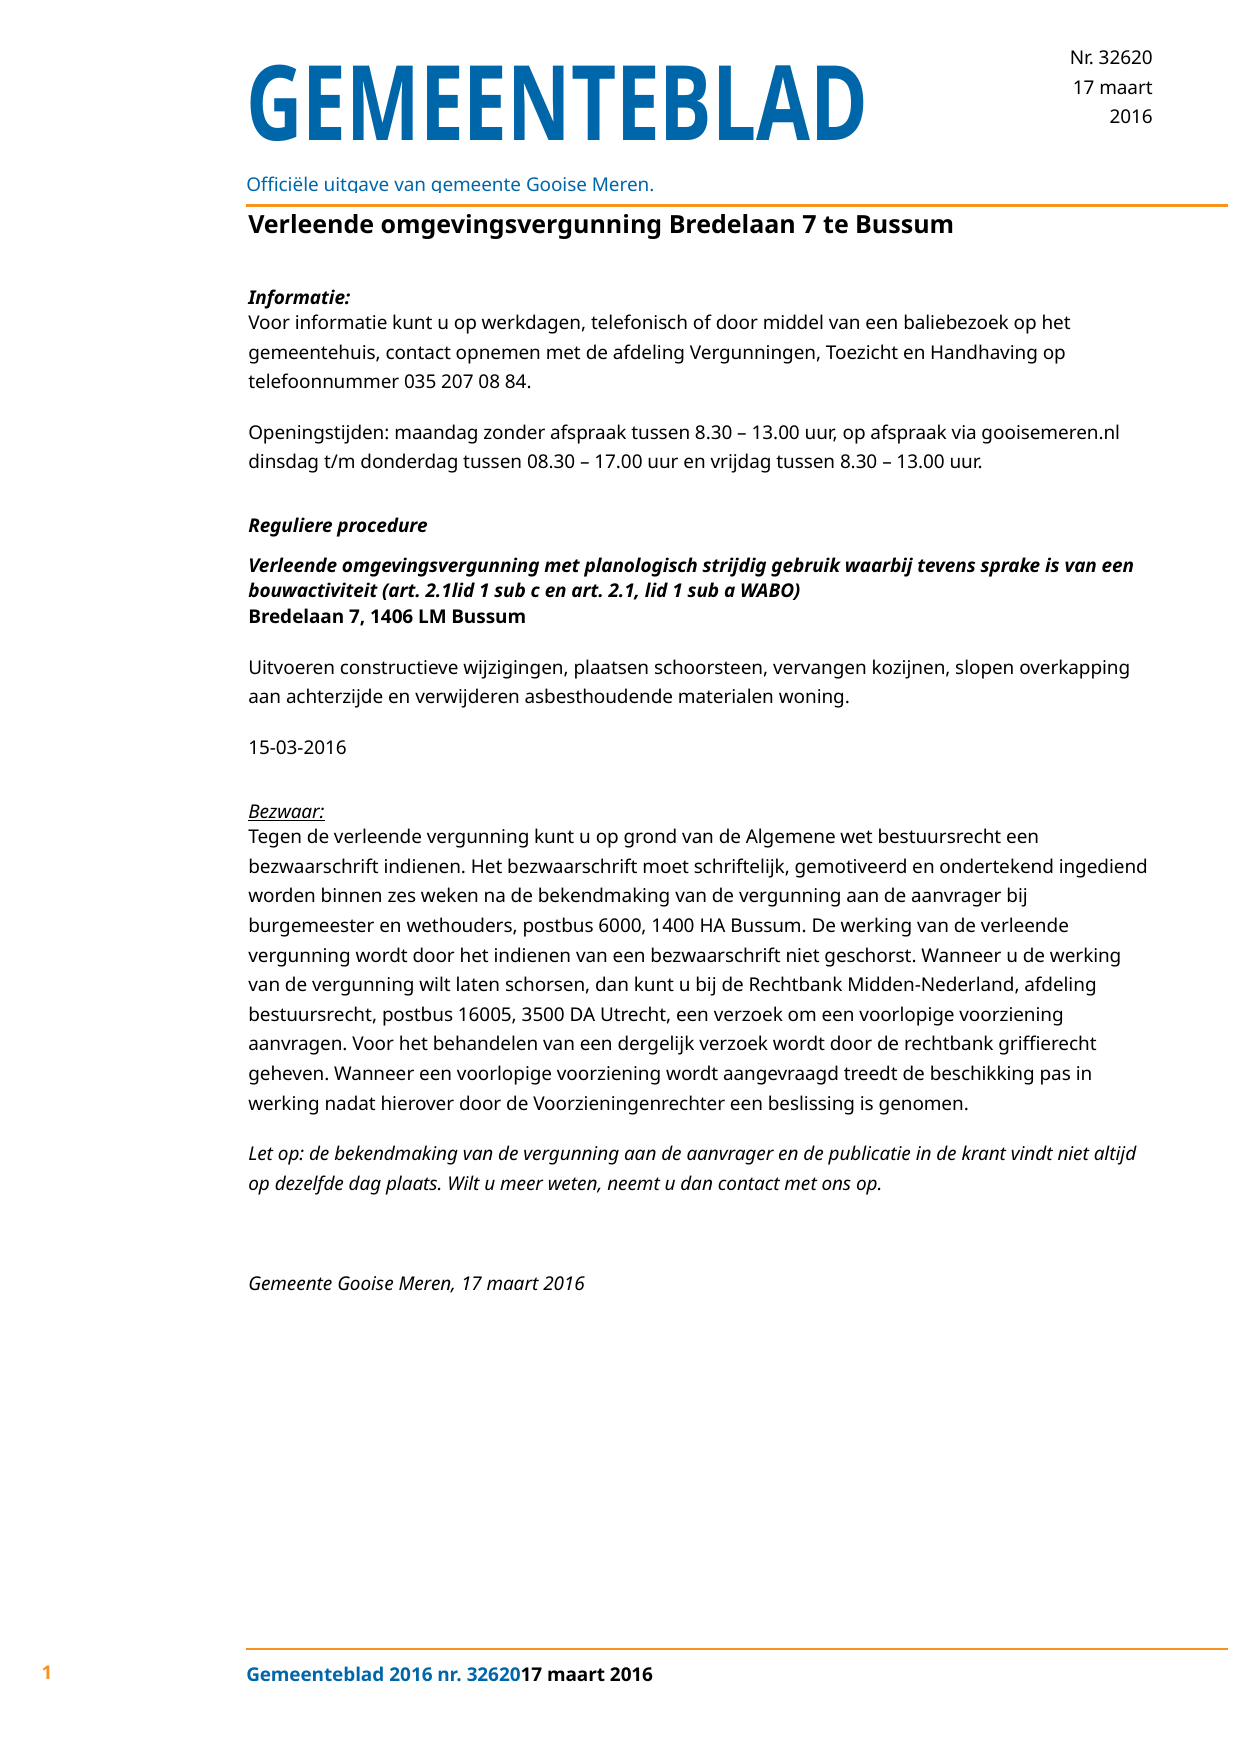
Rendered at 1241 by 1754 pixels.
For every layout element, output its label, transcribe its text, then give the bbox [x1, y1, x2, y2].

text 15-03-2016 [248, 734, 1152, 759]
text Tegen de verleende vergunning kunt u op grond van de Algemene wet bestuursrecht een bezwaarschrift indienen. Het bezwaarschrift moet schriftelijk, gemotiveerd en ondertekend ingediend worden binnen zes weken na de bekendmaking van de vergunning aan de aanvrager bij burgemeester en wethouders, postbus 6000, 1400 HA Bussum. De werking van de verleende vergunning wordt door het indienen van een bezwaarschrift niet geschorst. Wanneer u de werking van de vergunning wilt laten schorsen, dan kunt u bij de Rechtbank Midden-Nederland, afdeling bestuursrecht, postbus 16005, 3500 DA Utrecht, een verzoek om een voorlopige voorziening aanvragen. Voor het behandelen van een dergelijk verzoek wordt door de rechtbank griffierecht geheven. Wanneer een voorlopige voorziening wordt aangevraagd treedt de beschikking pas in werking nadat hierover door de Voorzieningenrechter een beslissing is genomen. [248, 823, 1152, 1116]
text Verleende omgevingsvergunning Bredelaan 7 te Bussum [248, 207, 1152, 241]
text Uitvoeren constructieve wijzigingen, plaatsen schoorsteen, vervangen kozijnen, slopen overkapping aan achterzijde en verwijderen asbesthoudende materialen woning. [248, 654, 1152, 709]
text Reguliere procedure [248, 513, 1152, 538]
text Gemeente Gooise Meren, 17 maart 2016 [248, 1271, 1152, 1296]
text Let op: de bekendmaking van de vergunning aan de aanvrager en de publicatie in de krant vindt niet altijd op dezelfde dag plaats. Wilt u meer weten, neemt u dan contact met ons op. [248, 1140, 1152, 1196]
text Bezwaar: [248, 798, 1152, 823]
text Verleende omgevingsvergunning met planologisch strijdig gebruik waarbij tevens sprake is van een bouwactiviteit (art. 2.1lid 1 sub c en art. 2.1, lid 1 sub a WABO) [248, 552, 1152, 603]
text Voor informatie kunt u op werkdagen, telefonisch of door middel van een baliebezoek op het gemeentehuis, contact opnemen met de afdeling Vergunningen, Toezicht en Handhaving op telefoonnummer 035 207 08 84. [248, 309, 1152, 394]
text Bredelaan 7, 1406 LM Bussum [248, 603, 1152, 629]
picture [41, 47, 231, 172]
text Informatie: [248, 284, 1152, 309]
text Openingstijden: maandag zonder afspraak tussen 8.30 – 13.00 uur, op afspraak via gooisemeren.nl dinsdag t/m donderdag tussen 08.30 – 17.00 uur en vrijdag tussen 8.30 – 13.00 uur. [248, 419, 1152, 474]
